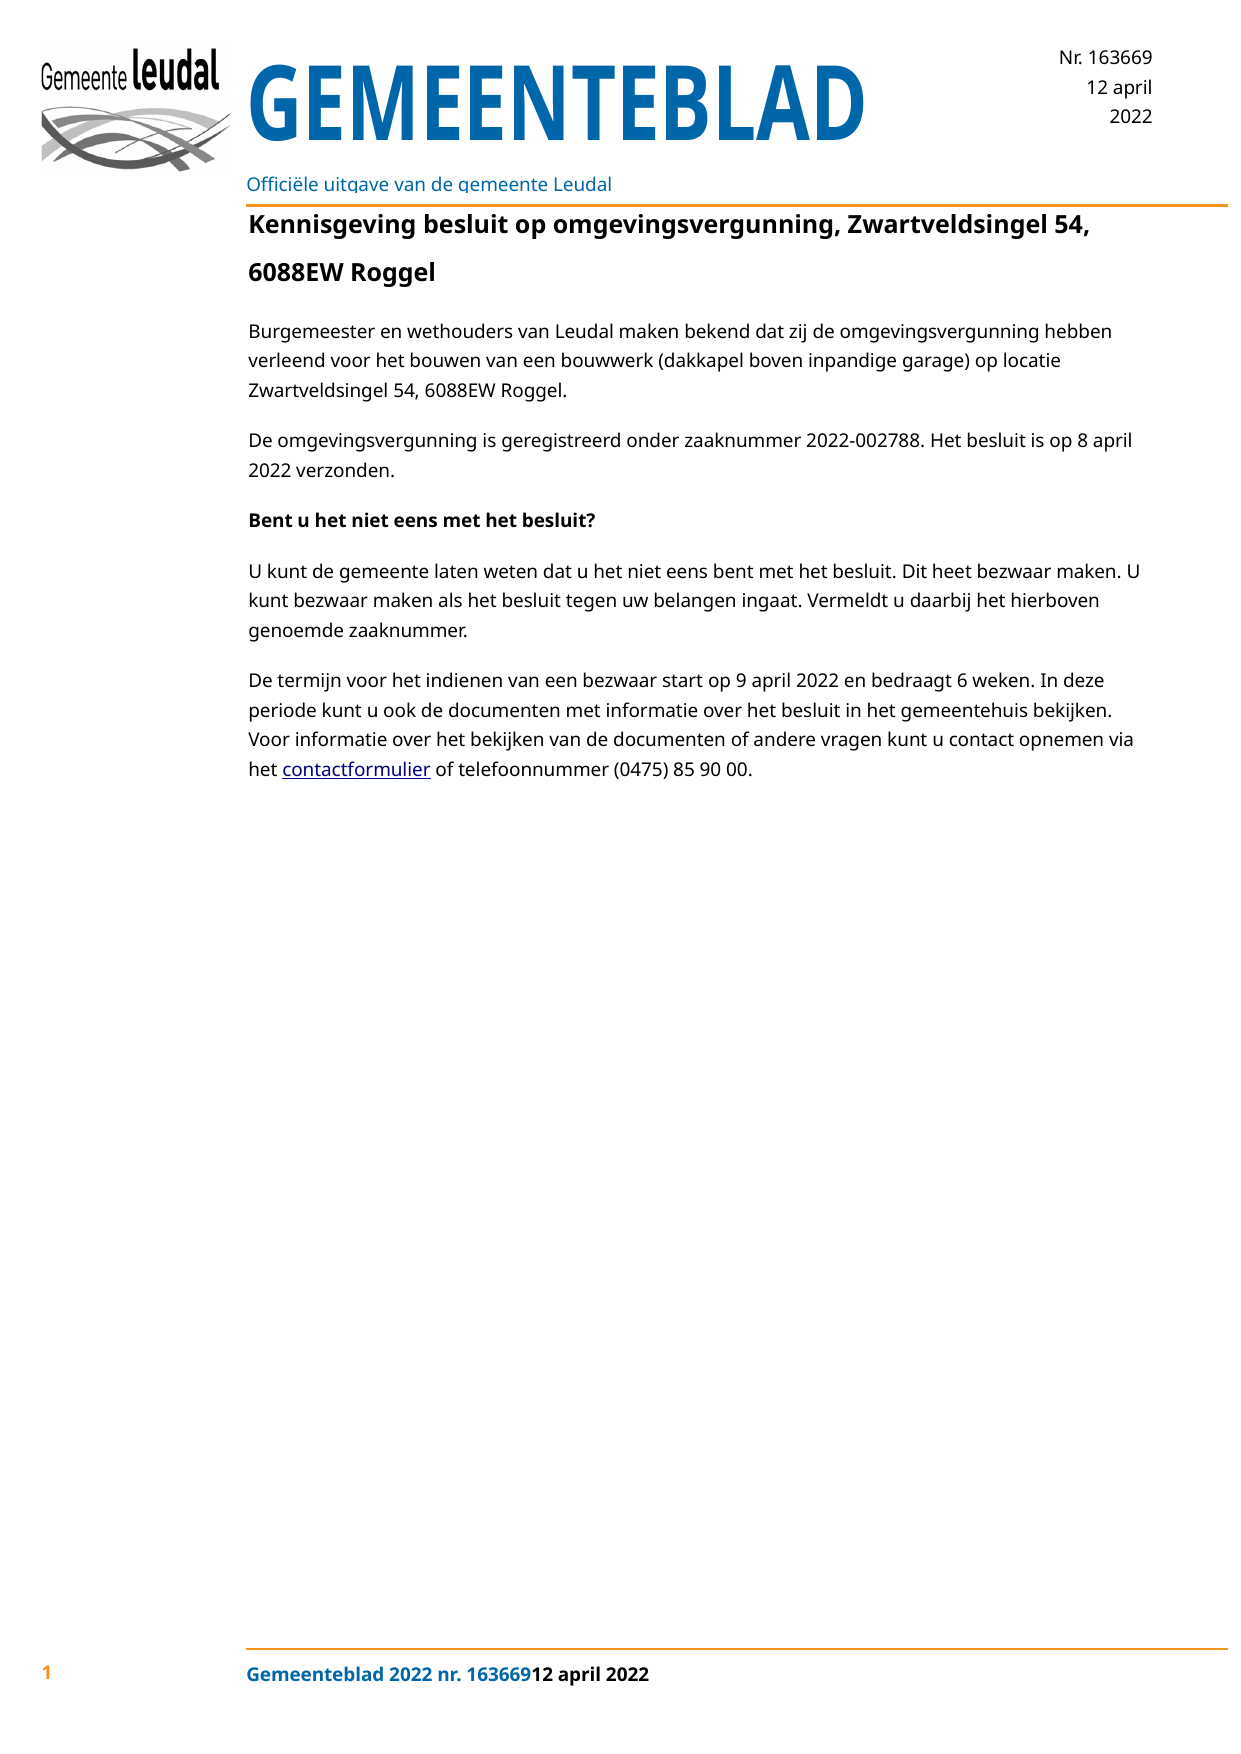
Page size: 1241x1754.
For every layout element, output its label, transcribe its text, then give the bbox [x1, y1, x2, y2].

text De termijn voor het indienen van een bezwaar start op 9 april 2022 en bedraagt 6 weken. In deze periode kunt u ook de documenten met informatie over het besluit in het gemeentehuis bekijken. Voor informatie over het bekijken van de documenten of andere vragen kunt u contact opnemen via het contactformulier of telefoonnummer (0475) 85 90 00. [248, 667, 1152, 782]
text Kennisgeving besluit op omgevingsvergunning, Zwartveldsingel 54, 6088EW Roggel [248, 207, 1152, 288]
text De omgevingsvergunning is geregistreerd onder zaaknummer 2022-002788. Het besluit is op 8 april 2022 verzonden. [248, 427, 1152, 483]
picture [41, 47, 231, 172]
text Burgemeester en wethouders van Leudal maken bekend dat zij de omgevingsvergunning hebben verleend voor het bouwen van een bouwwerk (dakkapel boven inpandige garage) op locatie Zwartveldsingel 54, 6088EW Roggel. [248, 318, 1152, 403]
text Bent u het niet eens met het besluit? [248, 507, 1152, 533]
text U kunt de gemeente laten weten dat u het niet eens bent met het besluit. Dit heet bezwaar maken. U kunt bezwaar maken als het besluit tegen uw belangen ingaat. Vermeldt u daarbij het hierboven genoemde zaaknummer. [248, 558, 1152, 643]
